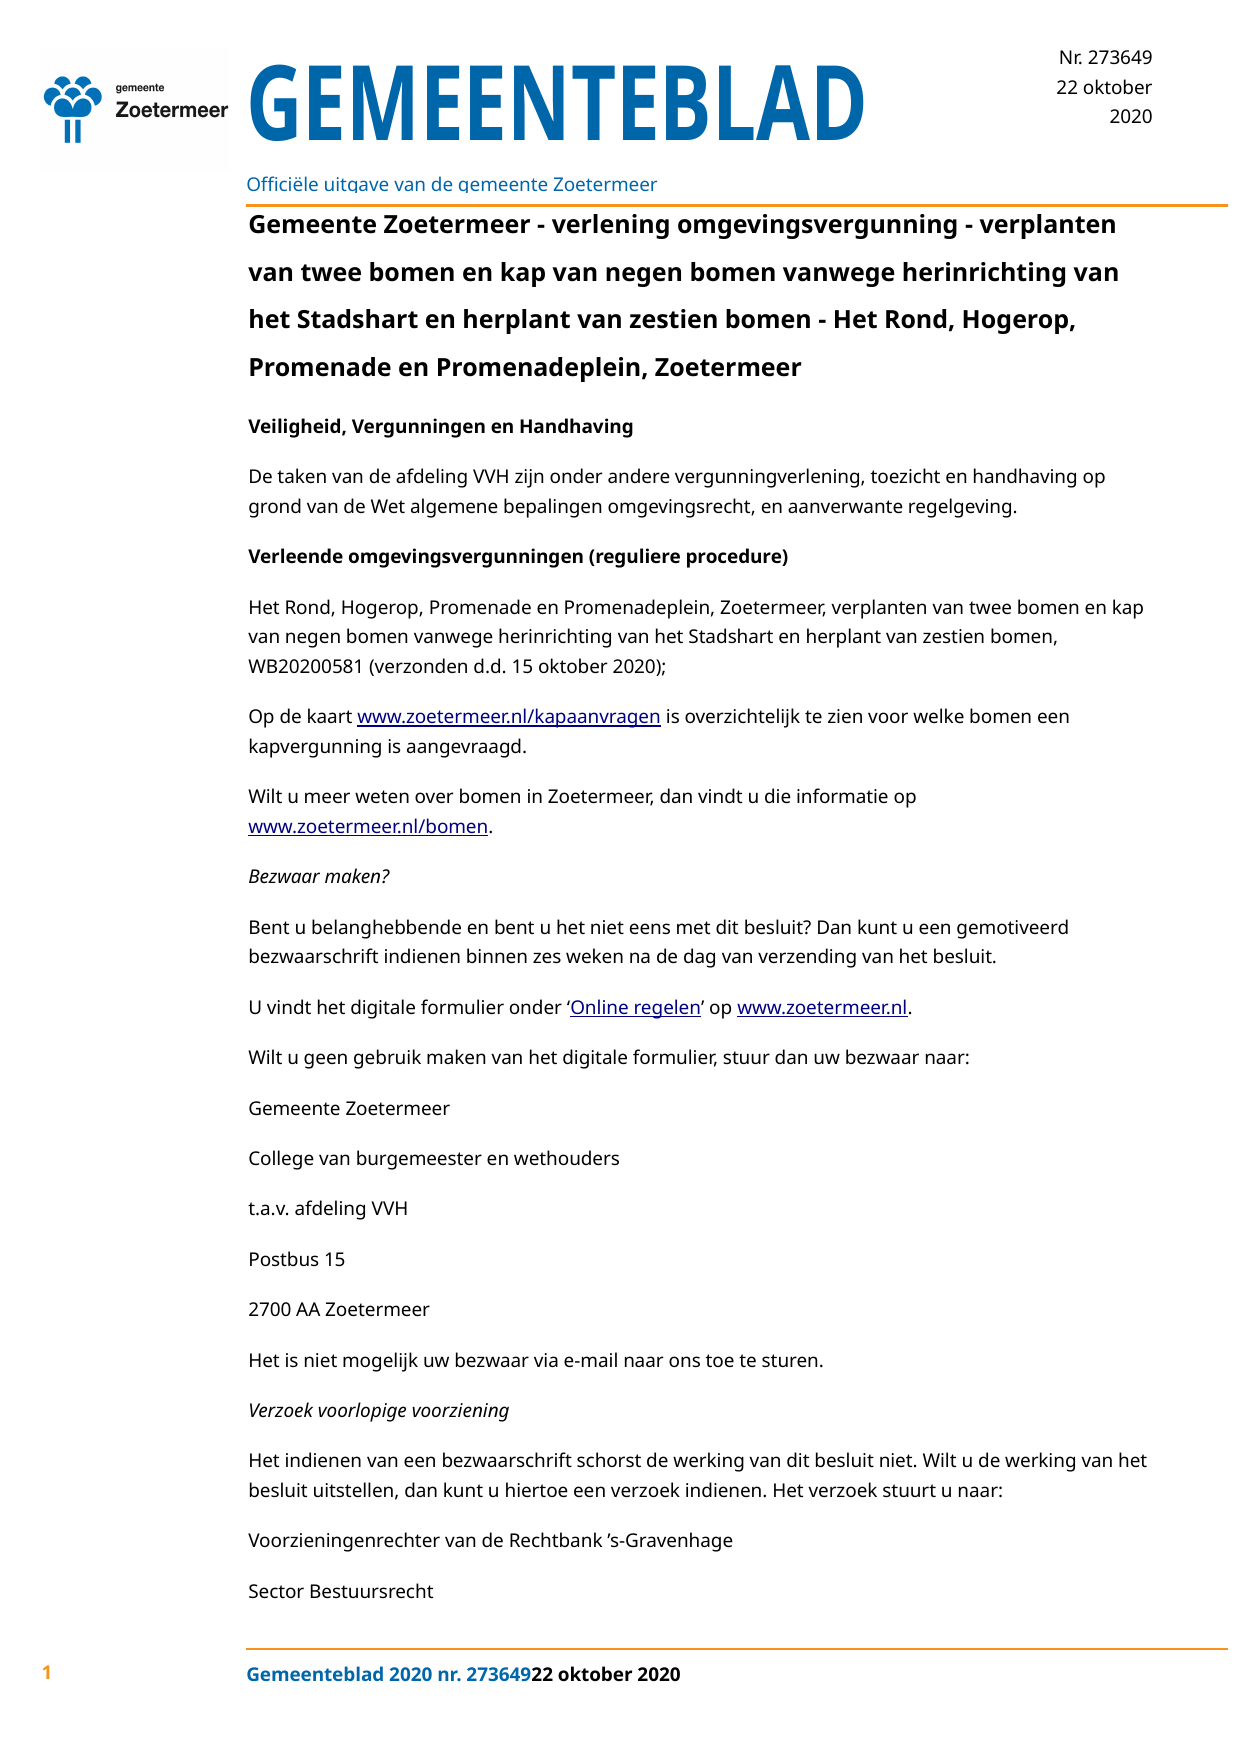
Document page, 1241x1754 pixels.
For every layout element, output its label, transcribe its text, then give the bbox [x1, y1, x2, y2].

text Wilt u geen gebruik maken van het digitale formulier, stuur dan uw bezwaar naar: [248, 1044, 1152, 1070]
text Gemeente Zoetermeer - verlening omgevingsvergunning - verplanten van twee bomen en kap van negen bomen vanwege herinrichting van het Stadshart en herplant van zestien bomen - Het Rond, Hogerop, Promenade en Promenadeplein, Zoetermeer [248, 207, 1152, 384]
text Verzoek voorlopige voorziening [248, 1397, 1152, 1423]
text Wilt u meer weten over bomen in Zoetermeer, dan vindt u die informatie op www.zoetermeer.nl/bomen. [248, 783, 1152, 839]
text 2700 AA Zoetermeer [248, 1296, 1152, 1322]
text Verleende omgevingsvergunningen (reguliere procedure) [248, 543, 1152, 569]
text U vindt het digitale formulier onder ‘Online regelen’ op www.zoetermeer.nl. [248, 994, 1152, 1020]
text Sector Bestuursrecht [248, 1578, 1152, 1604]
text t.a.v. afdeling VVH [248, 1196, 1152, 1221]
text Op de kaart www.zoetermeer.nl/kapaanvragen is overzichtelijk te zien voor welke bomen een kapvergunning is aangevraagd. [248, 703, 1152, 759]
text Het Rond, Hogerop, Promenade en Promenadeplein, Zoetermeer, verplanten van twee bomen en kap van negen bomen vanwege herinrichting van het Stadshart en herplant van zestien bomen, WB20200581 (verzonden d.d. 15 oktober 2020); [248, 594, 1152, 679]
text Het is niet mogelijk uw bezwaar via e-mail naar ons toe te sturen. [248, 1347, 1152, 1373]
text Voorzieningenrechter van de Rechtbank ’s-Gravenhage [248, 1528, 1152, 1553]
text De taken van de afdeling VVH zijn onder andere vergunningverlening, toezicht en handhaving op grond van de Wet algemene bepalingen omgevingsrecht, en aanverwante regelgeving. [248, 463, 1152, 519]
text Veiligheid, Vergunningen en Handhaving [248, 413, 1152, 439]
picture [41, 47, 231, 172]
text Postbus 15 [248, 1246, 1152, 1272]
text Bent u belanghebbende en bent u het niet eens met dit besluit? Dan kunt u een gemotiveerd bezwaarschrift indienen binnen zes weken na de dag van verzending van het besluit. [248, 914, 1152, 969]
text Bezwaar maken? [248, 863, 1152, 889]
text Gemeente Zoetermeer [248, 1095, 1152, 1121]
text Het indienen van een bezwaarschrift schorst de werking van dit besluit niet. Wilt u de werking van het besluit uitstellen, dan kunt u hiertoe een verzoek indienen. Het verzoek stuurt u naar: [248, 1448, 1152, 1503]
text College van burgemeester en wethouders [248, 1145, 1152, 1171]
